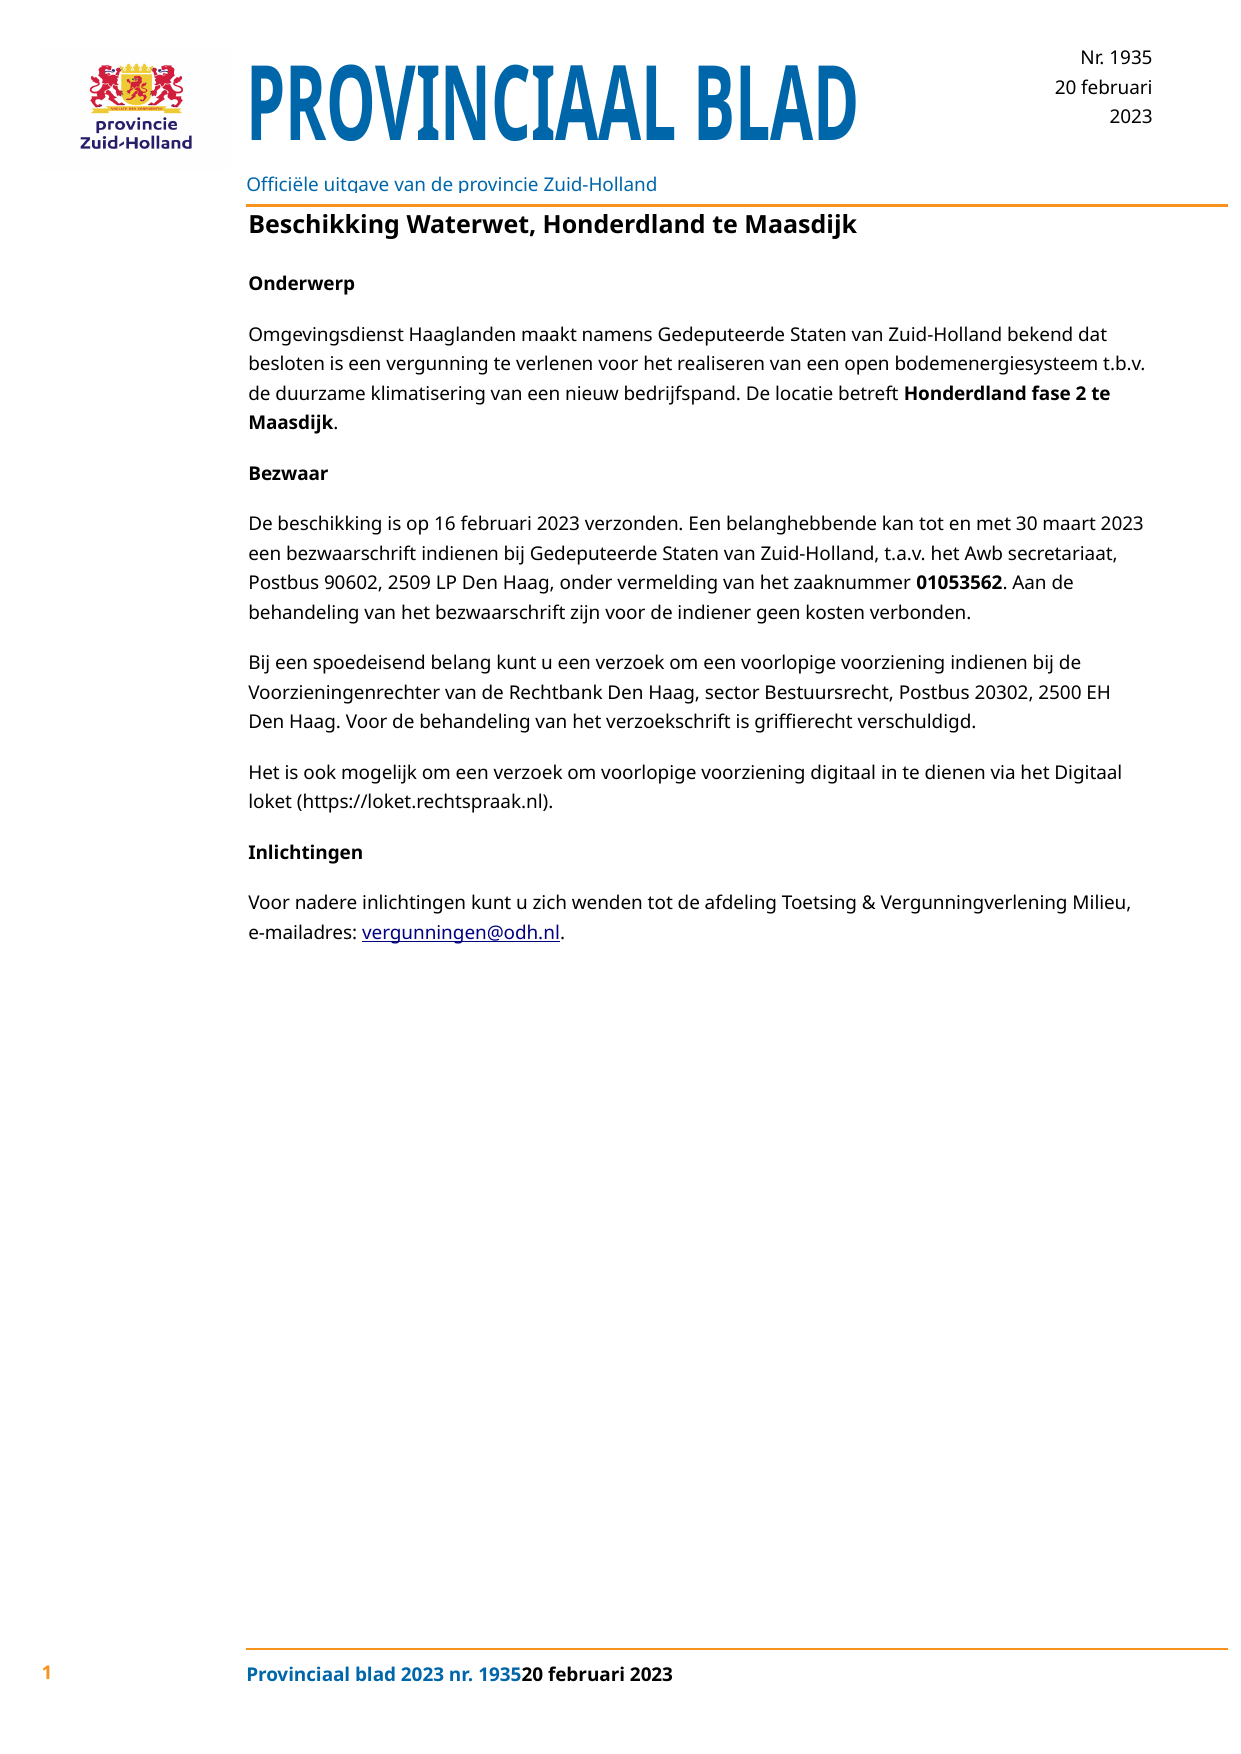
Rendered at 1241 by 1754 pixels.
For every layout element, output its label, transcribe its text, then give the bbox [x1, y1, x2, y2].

text Voor nadere inlichtingen kunt u zich wenden tot de afdeling Toetsing & Vergunningverlening Milieu, e-mailadres: vergunningen@odh.nl. [248, 889, 1152, 945]
text De beschikking is op 16 februari 2023 verzonden. Een belanghebbende kan tot en met 30 maart 2023 een bezwaarschrift indienen bij Gedeputeerde Staten van Zuid-Holland, t.a.v. het Awb secretariaat, Postbus 90602, 2509 LP Den Haag, onder vermelding van het zaaknummer 01053562. Aan de behandeling van het bezwaarschrift zijn voor de indiener geen kosten verbonden. [248, 510, 1152, 625]
text Inlichtingen [248, 839, 1152, 865]
text Bezwaar [248, 460, 1152, 486]
text Omgevingsdienst Haaglanden maakt namens Gedeputeerde Staten van Zuid-Holland bekend dat besloten is een vergunning te verlenen voor het realiseren van een open bodemenergiesysteem t.b.v. de duurzame klimatisering van een nieuw bedrijfspand. De locatie betreft Honderdland fase 2 te Maasdijk. [248, 321, 1152, 435]
picture [41, 47, 231, 172]
text Onderwerp [248, 270, 1152, 296]
text Het is ook mogelijk om een verzoek om voorlopige voorziening digitaal in te dienen via het Digitaal loket (https://loket.rechtspraak.nl). [248, 759, 1152, 814]
text Beschikking Waterwet, Honderdland te Maasdijk [248, 207, 1152, 241]
text Bij een spoedeisend belang kunt u een verzoek om een voorlopige voorziening indienen bij de Voorzieningenrechter van de Rechtbank Den Haag, sector Bestuursrecht, Postbus 20302, 2500 EH Den Haag. Voor de behandeling van het verzoekschrift is griffierecht verschuldigd. [248, 649, 1152, 734]
